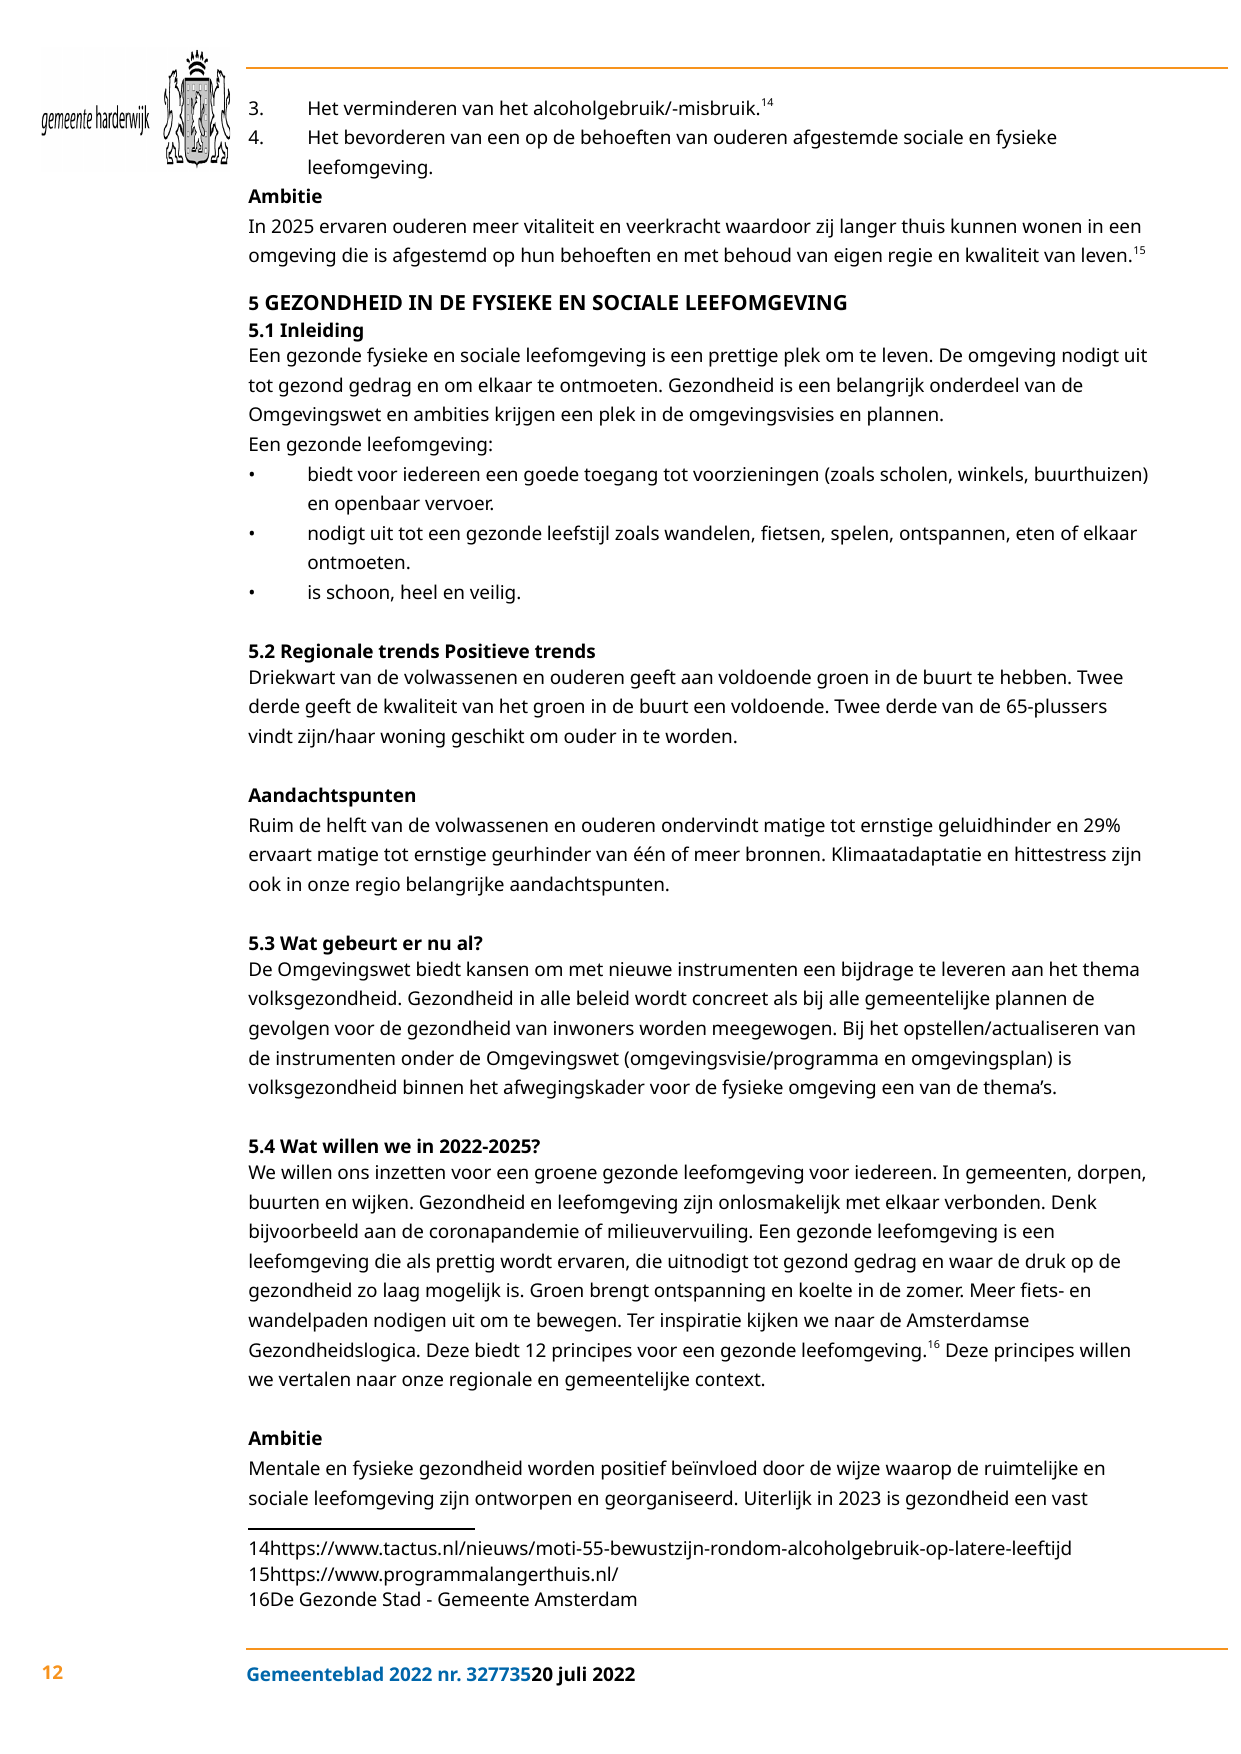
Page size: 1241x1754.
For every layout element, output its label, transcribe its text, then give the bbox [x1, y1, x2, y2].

text Driekwart van de volwassenen en ouderen geeft aan voldoende groen in de buurt te hebben. Twee derde geeft de kwaliteit van het groen in de buurt een voldoende. Twee derde van de 65-plussers vindt zijn/haar woning geschikt om ouder in te worden. [248, 664, 1152, 749]
list nodigt uit tot een gezonde leefstijl zoals wandelen, fietsen, spelen, ontspannen, eten of elkaar ontmoeten. [248, 520, 1152, 575]
text Ambitie [248, 183, 1152, 209]
text 5 GEZONDHEID IN DE FYSIEKE EN SOCIALE LEEFOMGEVING [248, 288, 1152, 317]
text Ruim de helft van de volwassenen en ouderen ondervindt matige tot ernstige geluidhinder en 29% ervaart matige tot ernstige geurhinder van één of meer bronnen. Klimaatadaptatie en hittestress zijn ook in onze regio belangrijke aandachtspunten. [248, 812, 1152, 897]
text 5.1 Inleiding [248, 317, 1152, 342]
list is schoon, heel en veilig. [248, 579, 1152, 605]
text Ambitie [248, 1426, 1152, 1451]
text In 2025 ervaren ouderen meer vitaliteit en veerkracht waardoor zij langer thuis kunnen wonen in een omgeving die is afgestemd op hun behoeften en met behoud van eigen regie en kwaliteit van leven. [248, 213, 1152, 268]
list Het bevorderen van een op de behoeften van ouderen afgestemde sociale en fysieke leefomgeving. [248, 124, 1152, 180]
text Aandachtspunten [248, 782, 1152, 808]
list https://www.tactus.nl/nieuws/moti-55-bewustzijn-rondom-alcoholgebruik-op-latere-leeftijd [248, 1535, 1152, 1561]
text 5.4 Wat willen we in 2022-2025? [248, 1133, 1152, 1159]
list Het verminderen van het alcoholgebruik/-misbruik. [248, 95, 1152, 121]
list biedt voor iedereen een goede toegang tot voorzieningen (zoals scholen, winkels, buurthuizen) en openbaar vervoer. [248, 461, 1152, 516]
text 5.2 Regionale trends Positieve trends [248, 638, 1152, 664]
text We willen ons inzetten voor een groene gezonde leefomgeving voor iedereen. In gemeenten, dorpen, buurten en wijken. Gezondheid en leefomgeving zijn onlosmakelijk met elkaar verbonden. Denk bijvoorbeeld aan de coronapandemie of milieuvervuiling. Een gezonde leefomgeving is een leefomgeving die als prettig wordt ervaren, die uitnodigt tot gezond gedrag en waar de druk op de gezondheid zo laag mogelijk is. Groen brengt ontspanning en koelte in de zomer. Meer fiets- en wandelpaden nodigen uit om te bewegen. Ter inspiratie kijken we naar de Amsterdamse Gezondheidslogica. Deze biedt 12 principes voor een gezonde leefomgeving. Deze principes willen we vertalen naar onze regionale en gemeentelijke context. [248, 1159, 1152, 1392]
picture [41, 47, 231, 172]
text De Omgevingswet biedt kansen om met nieuwe instrumenten een bijdrage te leveren aan het thema volksgezondheid. Gezondheid in alle beleid wordt concreet als bij alle gemeentelijke plannen de gevolgen voor de gezondheid van inwoners worden meegewogen. Bij het opstellen/actualiseren van de instrumenten onder de Omgevingswet (omgevingsvisie/programma en omgevingsplan) is volksgezondheid binnen het afwegingskader voor de fysieke omgeving een van de thema’s. [248, 956, 1152, 1100]
text https://www.programmalangerthuis.nl/ [248, 1561, 1152, 1586]
text 5.3 Wat gebeurt er nu al? [248, 930, 1152, 956]
text Mentale en fysieke gezondheid worden positief beïnvloed door de wijze waarop de ruimtelijke en sociale leefomgeving zijn ontworpen en georganiseerd. Uiterlijk in 2023 is gezondheid een vast [248, 1455, 1152, 1510]
text Een gezonde fysieke en sociale leefomgeving is een prettige plek om te leven. De omgeving nodigt uit tot gezond gedrag en om elkaar te ontmoeten. Gezondheid is een belangrijk onderdeel van de Omgevingswet en ambities krijgen een plek in de omgevingsvisies en plannen. [248, 342, 1152, 427]
text De Gezonde Stad - Gemeente Amsterdam [248, 1586, 1152, 1612]
text Een gezonde leefomgeving: [248, 431, 1152, 457]
